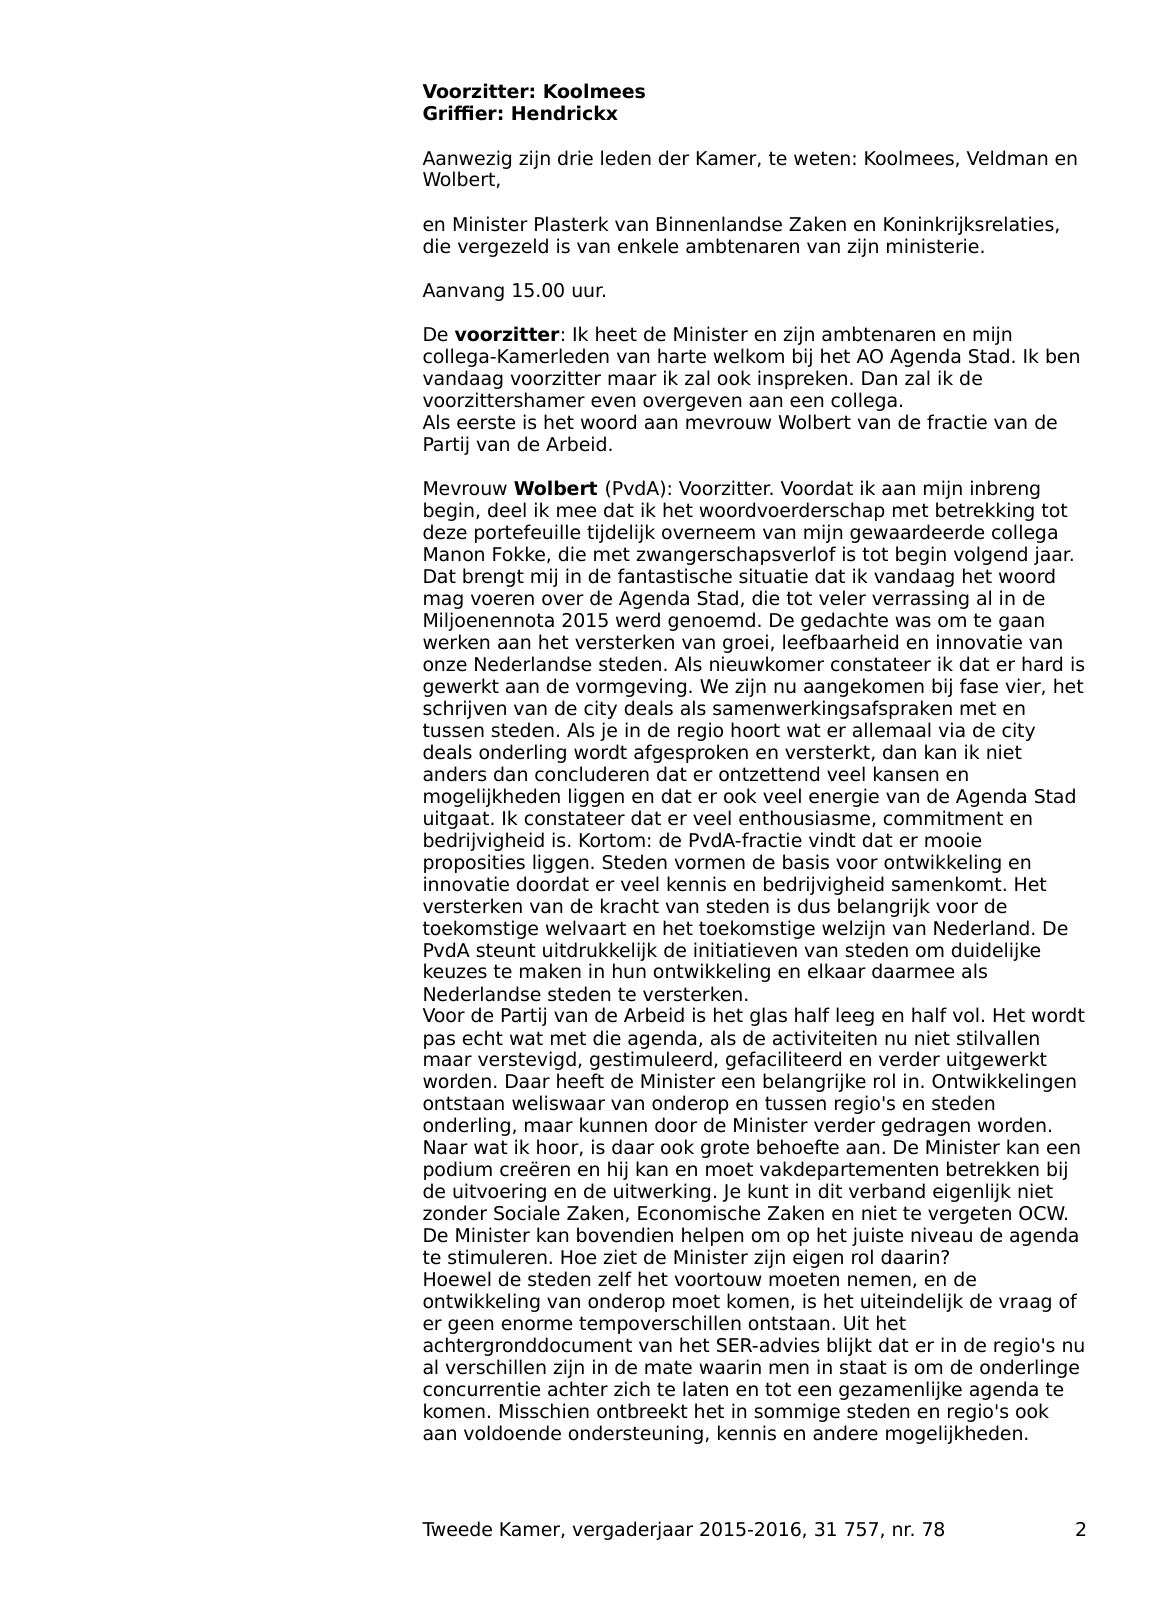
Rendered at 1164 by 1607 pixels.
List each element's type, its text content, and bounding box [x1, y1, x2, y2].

text Voorzitter: Koolmees [422, 81, 1087, 103]
text De voorzitter: Ik heet de Minister en zijn ambtenaren en mijn collega-Kamerleden van harte welkom bij het AO Agenda Stad. Ik ben vandaag voorzitter maar ik zal ook inspreken. Dan zal ik de voorzittershamer even overgeven aan een collega. [422, 324, 1087, 412]
text Hoewel de steden zelf het voortouw moeten nemen, en de ontwikkeling van onderop moet komen, is het uiteindelijk de vraag of er geen enorme tempoverschillen ontstaan. Uit het achtergronddocument van het SER-advies blijkt dat er in de regio's nu al verschillen zijn in de mate waarin men in staat is om de onderlinge concurrentie achter zich te laten en tot een gezamenlijke agenda te komen. Misschien ontbreekt het in sommige steden en regio's ook aan voldoende ondersteuning, kennis en andere mogelijkheden. [422, 1269, 1087, 1445]
text Mevrouw Wolbert (PvdA): Voorzitter. Voordat ik aan mijn inbreng begin, deel ik mee dat ik het woordvoerderschap met betrekking tot deze portefeuille tijdelijk overneem van mijn gewaardeerde collega Manon Fokke, die met zwangerschapsverlof is tot begin volgend jaar. [422, 478, 1087, 566]
text Als eerste is het woord aan mevrouw Wolbert van de fractie van de Partij van de Arbeid. [422, 412, 1087, 456]
text Voor de Partij van de Arbeid is het glas half leeg en half vol. Het wordt pas echt wat met die agenda, als de activiteiten nu niet stilvallen maar verstevigd, gestimuleerd, gefaciliteerd en verder uitgewerkt worden. Daar heeft de Minister een belangrijke rol in. Ontwikkelingen ontstaan weliswaar van onderop en tussen regio's en steden onderling, maar kunnen door de Minister verder gedragen worden. Naar wat ik hoor, is daar ook grote behoefte aan. De Minister kan een podium creëren en hij kan en moet vakdepartementen betrekken bij de uitvoering en de uitwerking. Je kunt in dit verband eigenlijk niet zonder Sociale Zaken, Economische Zaken en niet te vergeten OCW. De Minister kan bovendien helpen om op het juiste niveau de agenda te stimuleren. Hoe ziet de Minister zijn eigen rol daarin? [422, 1005, 1087, 1269]
text Dat brengt mij in de fantastische situatie dat ik vandaag het woord mag voeren over de Agenda Stad, die tot veler verrassing al in de Miljoenennota 2015 werd genoemd. De gedachte was om te gaan werken aan het versterken van groei, leefbaarheid en innovatie van onze Nederlandse steden. Als nieuwkomer constateer ik dat er hard is gewerkt aan de vormgeving. We zijn nu aangekomen bij fase vier, het schrijven van de city deals als samenwerkingsafspraken met en tussen steden. Als je in de regio hoort wat er allemaal via de city deals onderling wordt afgesproken en versterkt, dan kan ik niet anders dan concluderen dat er ontzettend veel kansen en mogelijkheden liggen en dat er ook veel energie van de Agenda Stad uitgaat. Ik constateer dat er veel enthousiasme, commitment en bedrijvigheid is. Kortom: de PvdA-fractie vindt dat er mooie proposities liggen. Steden vormen de basis voor ontwikkeling en innovatie doordat er veel kennis en bedrijvigheid samenkomt. Het versterken van de kracht van steden is dus belangrijk voor de toekomstige welvaart en het toekomstige welzijn van Nederland. De PvdA steunt uitdrukkelijk de initiatieven van steden om duidelijke keuzes te maken in hun ontwikkeling en elkaar daarmee als Nederlandse steden te versterken. [422, 566, 1087, 1005]
text Griffier: Hendrickx [422, 103, 1087, 125]
text en Minister Plasterk van Binnenlandse Zaken en Koninkrijksrelaties, die vergezeld is van enkele ambtenaren van zijn ministerie. [422, 213, 1087, 257]
text Aanwezig zijn drie leden der Kamer, te weten: Koolmees, Veldman en Wolbert, [422, 147, 1087, 191]
text Aanvang 15.00 uur. [422, 280, 1087, 302]
